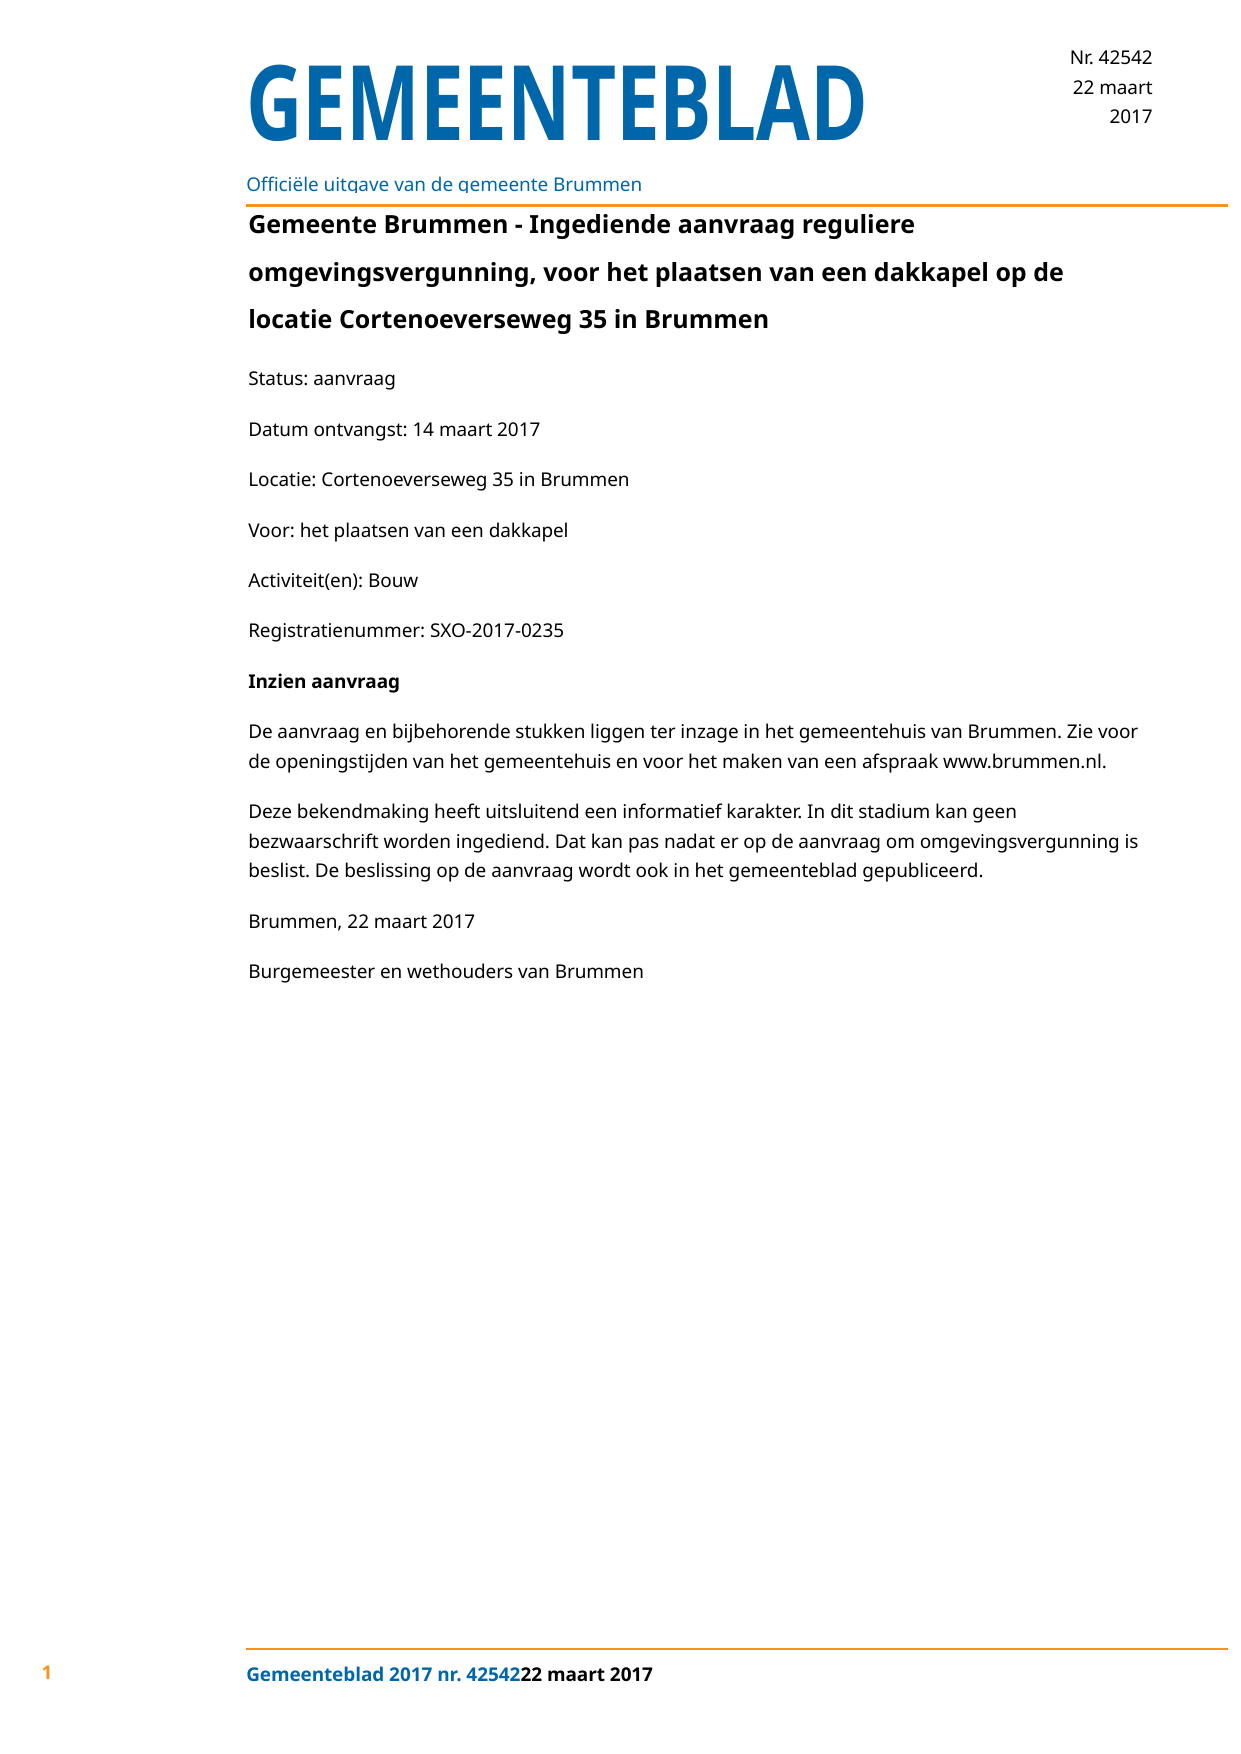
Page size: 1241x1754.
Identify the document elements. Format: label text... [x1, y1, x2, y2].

text Deze bekendmaking heeft uitsluitend een informatief karakter. In dit stadium kan geen bezwaarschrift worden ingediend. Dat kan pas nadat er op de aanvraag om omgevingsvergunning is beslist. De beslissing op de aanvraag wordt ook in het gemeenteblad gepubliceerd. [248, 798, 1152, 883]
text Burgemeester en wethouders van Brummen [248, 958, 1152, 984]
text Registratienummer: SXO-2017-0235 [248, 618, 1152, 643]
text Status: aanvraag [248, 366, 1152, 391]
text Voor: het plaatsen van een dakkapel [248, 517, 1152, 542]
text Gemeente Brummen - Ingediende aanvraag reguliere omgevingsvergunning, voor het plaatsen van een dakkapel op de locatie Cortenoeverseweg 35 in Brummen [248, 207, 1152, 336]
text Inzien aanvraag [248, 668, 1152, 694]
picture [41, 47, 231, 172]
text Datum ontvangst: 14 maart 2017 [248, 416, 1152, 442]
text Brummen, 22 maart 2017 [248, 908, 1152, 934]
text Locatie: Cortenoeverseweg 35 in Brummen [248, 466, 1152, 492]
text De aanvraag en bijbehorende stukken liggen ter inzage in het gemeentehuis van Brummen. Zie voor de openingstijden van het gemeentehuis en voor het maken van een afspraak www.brummen.nl. [248, 718, 1152, 774]
text Activiteit(en): Bouw [248, 567, 1152, 593]
